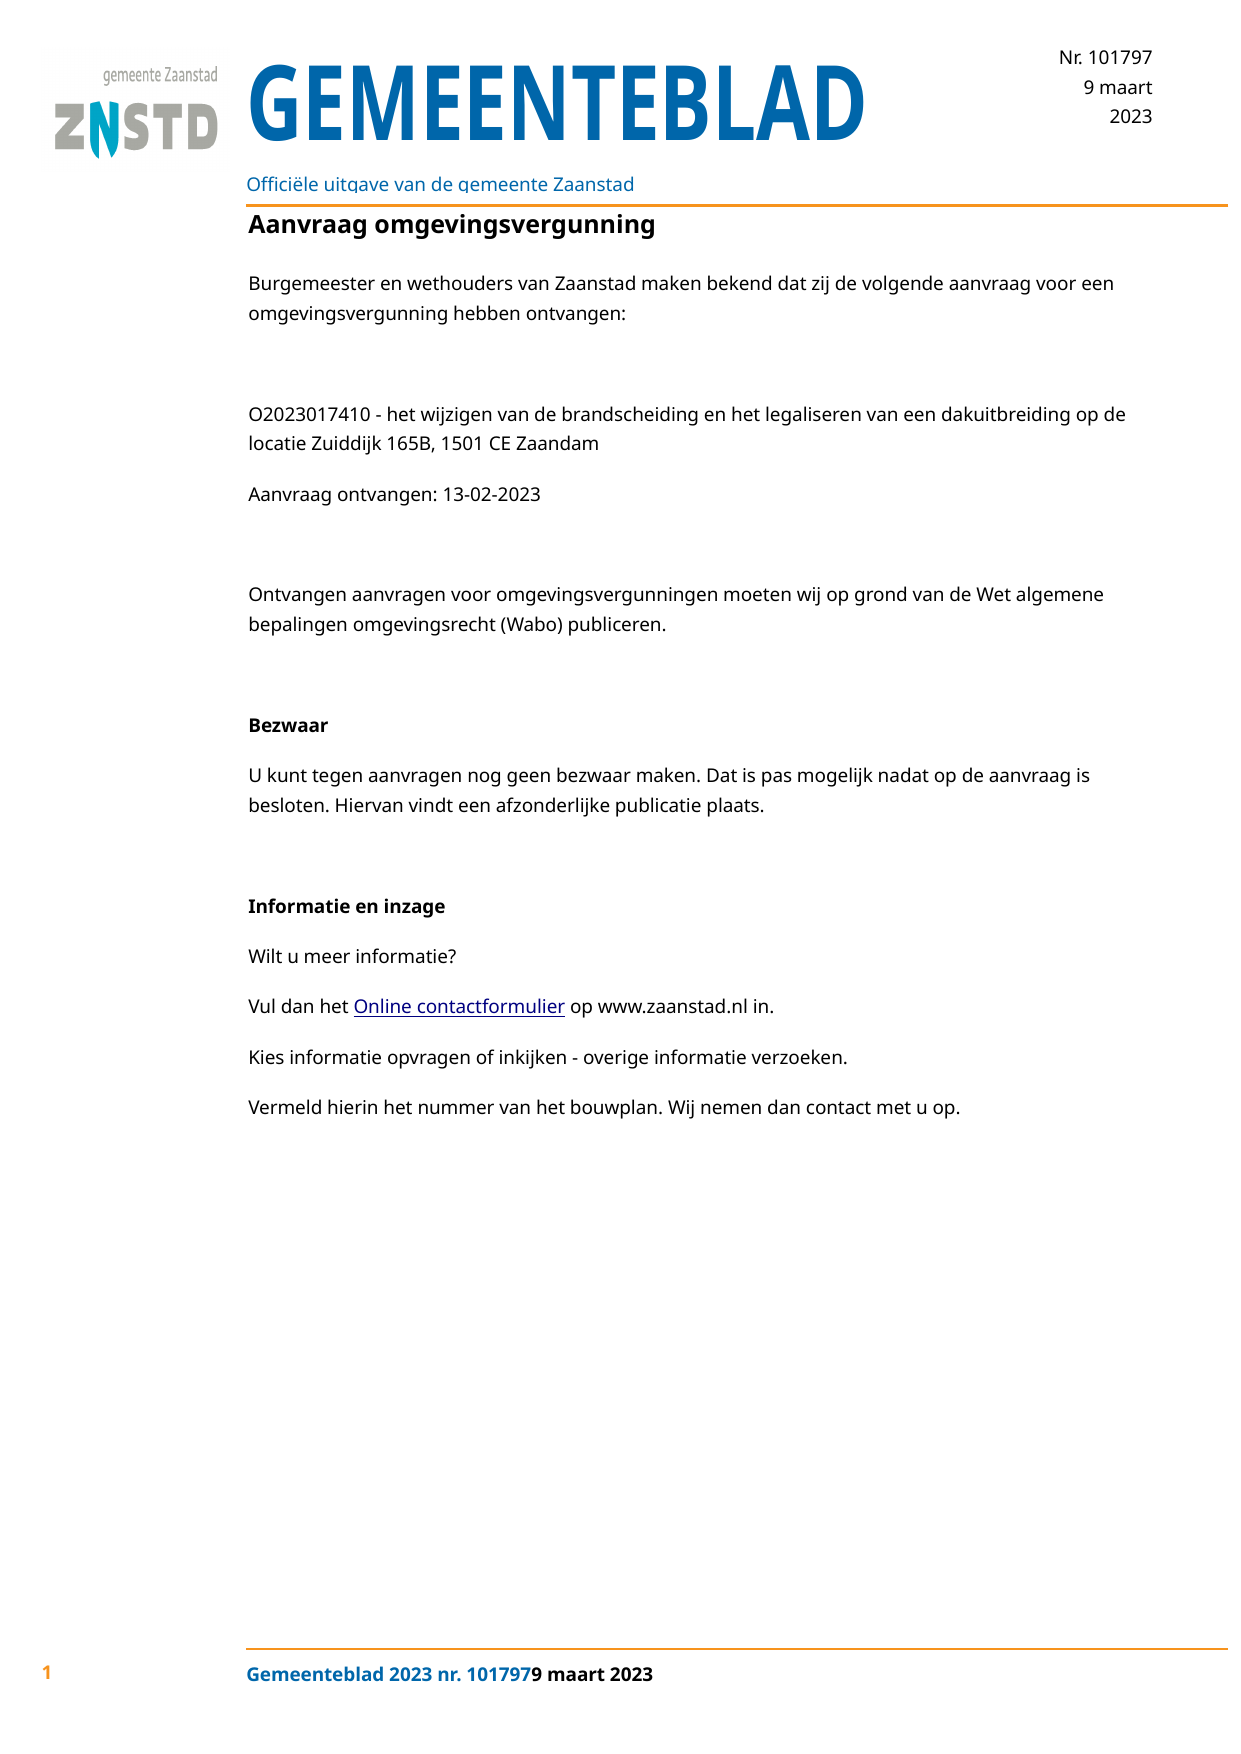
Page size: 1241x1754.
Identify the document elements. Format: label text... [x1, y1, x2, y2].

text Bezwaar [248, 712, 1152, 738]
text Vul dan het Online contactformulier op www.zaanstad.nl in. [248, 994, 1152, 1019]
text U kunt tegen aanvragen nog geen bezwaar maken. Dat is pas mogelijk nadat op de aanvraag is besloten. Hiervan vindt een afzonderlijke publicatie plaats. [248, 762, 1152, 818]
text Informatie en inzage [248, 893, 1152, 918]
text Aanvraag ontvangen: 13-02-2023 [248, 481, 1152, 506]
text Ontvangen aanvragen voor omgevingsvergunningen moeten wij op grond van de Wet algemene bepalingen omgevingsrecht (Wabo) publiceren. [248, 582, 1152, 637]
text Aanvraag omgevingsvergunning [248, 207, 1152, 241]
picture [41, 47, 231, 172]
text Kies informatie opvragen of inkijken - overige informatie verzoeken. [248, 1044, 1152, 1070]
text O2023017410 - het wijzigen van de brandscheiding en het legaliseren van een dakuitbreiding op de locatie Zuiddijk 165B, 1501 CE Zaandam [248, 401, 1152, 456]
text Burgemeester en wethouders van Zaanstad maken bekend dat zij de volgende aanvraag voor een omgevingsvergunning hebben ontvangen: [248, 270, 1152, 326]
text Vermeld hierin het nummer van het bouwplan. Wij nemen dan contact met u op. [248, 1094, 1152, 1120]
text Wilt u meer informatie? [248, 943, 1152, 969]
